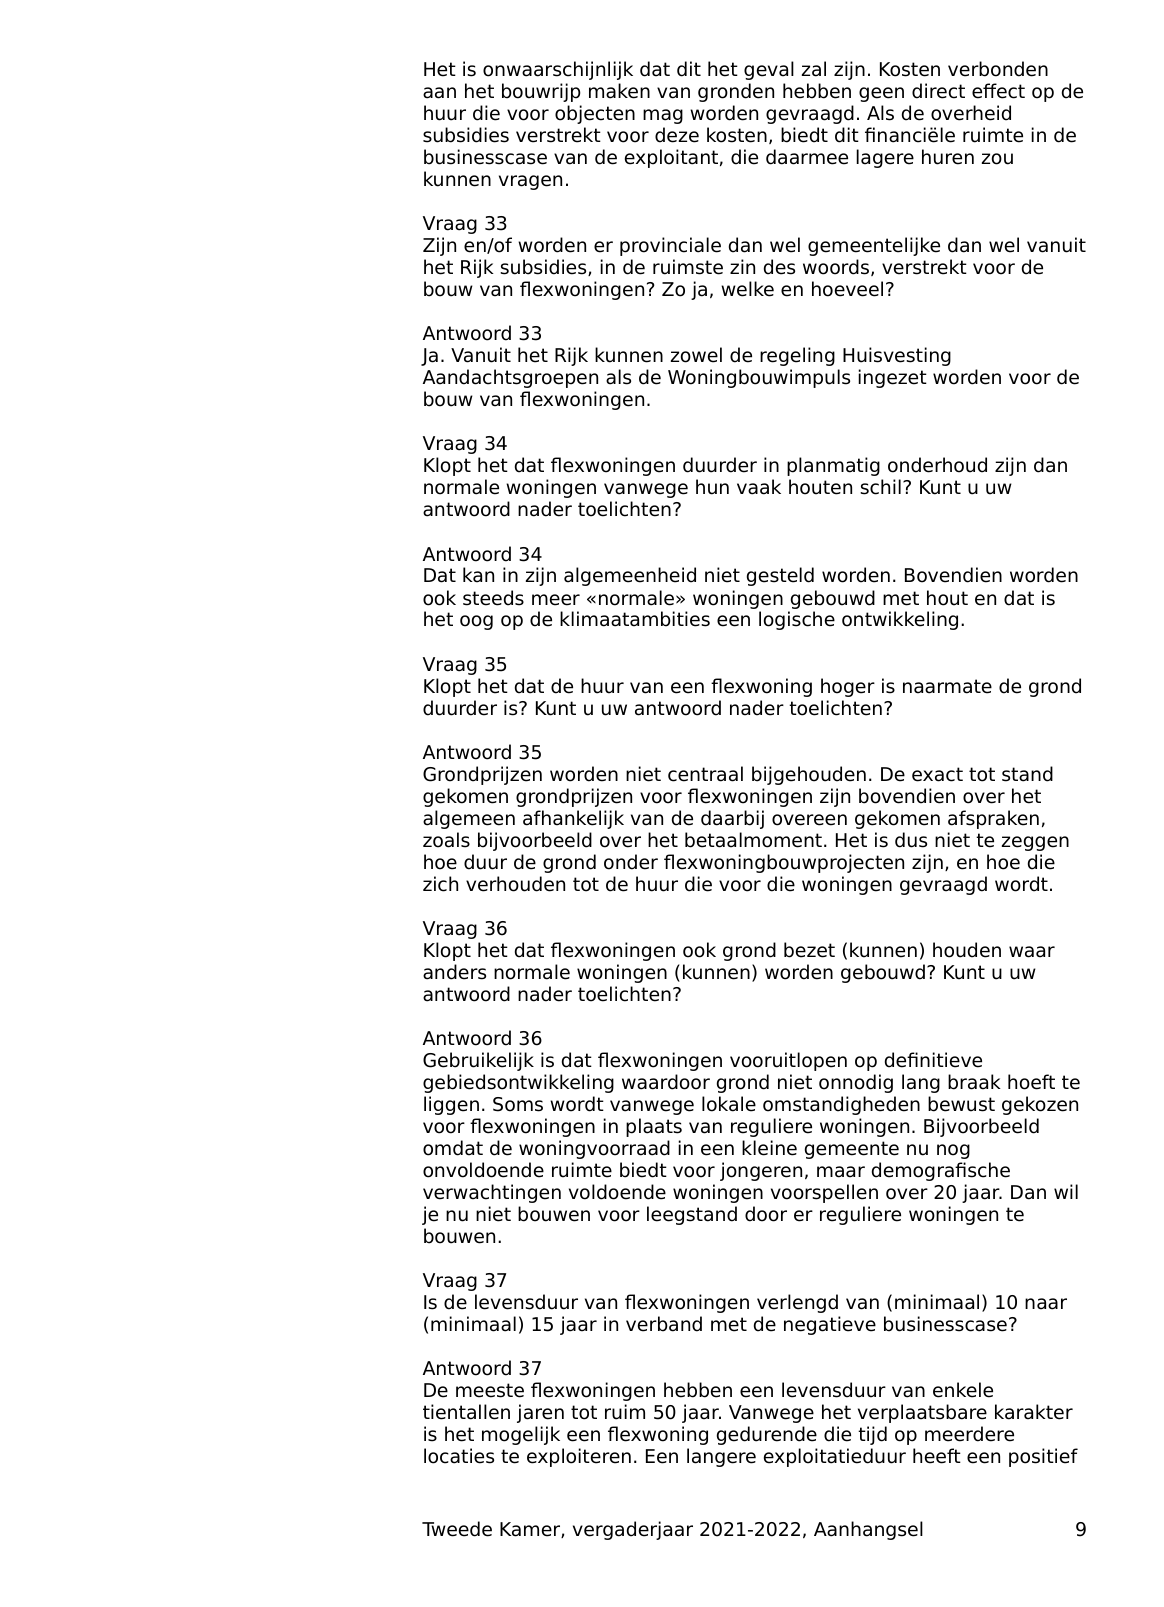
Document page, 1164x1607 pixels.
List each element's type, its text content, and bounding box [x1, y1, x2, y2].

text Klopt het dat de huur van een flexwoning hoger is naarmate de grond duurder is? Kunt u uw antwoord nader toelichten? [422, 676, 1087, 719]
text Gebruikelijk is dat flexwoningen vooruitlopen op definitieve gebiedsontwikkeling waardoor grond niet onnodig lang braak hoeft te liggen. Soms wordt vanwege lokale omstandigheden bewust gekozen voor flexwoningen in plaats van reguliere woningen. Bijvoorbeeld omdat de woningvoorraad in een kleine gemeente nu nog onvoldoende ruimte biedt voor jongeren, maar demografische verwachtingen voldoende woningen voorspellen over 20 jaar. Dan wil je nu niet bouwen voor leegstand door er reguliere woningen te bouwen. [422, 1050, 1087, 1248]
text Ja. Vanuit het Rijk kunnen zowel de regeling Huisvesting Aandachtsgroepen als de Woningbouwimpuls ingezet worden voor de bouw van flexwoningen. [422, 345, 1087, 411]
text Klopt het dat flexwoningen ook grond bezet (kunnen) houden waar anders normale woningen (kunnen) worden gebouwd? Kunt u uw antwoord nader toelichten? [422, 940, 1087, 1006]
text Is de levensduur van flexwoningen verlengd van (minimaal) 10 naar (minimaal) 15 jaar in verband met de negatieve businesscase? [422, 1292, 1087, 1336]
text Antwoord 36 [422, 1028, 1087, 1050]
text Antwoord 37 [422, 1358, 1087, 1380]
text Vraag 33 [422, 213, 1087, 235]
text Vraag 37 [422, 1270, 1087, 1292]
text Zijn en/of worden er provinciale dan wel gemeentelijke dan wel vanuit het Rijk subsidies, in de ruimste zin des woords, verstrekt voor de bouw van flexwoningen? Zo ja, welke en hoeveel? [422, 235, 1087, 301]
text De meeste flexwoningen hebben een levensduur van enkele tientallen jaren tot ruim 50 jaar. Vanwege het verplaatsbare karakter is het mogelijk een flexwoning gedurende die tijd op meerdere locaties te exploiteren. Een langere exploitatieduur heeft een positief [422, 1380, 1087, 1468]
text Vraag 35 [422, 653, 1087, 676]
text Vraag 34 [422, 433, 1087, 455]
text Antwoord 35 [422, 742, 1087, 764]
text Antwoord 34 [422, 543, 1087, 565]
text Grondprijzen worden niet centraal bijgehouden. De exact tot stand gekomen grondprijzen voor flexwoningen zijn bovendien over het algemeen afhankelijk van de daarbij overeen gekomen afspraken, zoals bijvoorbeeld over het betaalmoment. Het is dus niet te zeggen hoe duur de grond onder flexwoningbouwprojecten zijn, en hoe die zich verhouden tot de huur die voor die woningen gevraagd wordt. [422, 764, 1087, 896]
text Klopt het dat flexwoningen duurder in planmatig onderhoud zijn dan normale woningen vanwege hun vaak houten schil? Kunt u uw antwoord nader toelichten? [422, 455, 1087, 521]
text Dat kan in zijn algemeenheid niet gesteld worden. Bovendien worden ook steeds meer «normale» woningen gebouwd met hout en dat is het oog op de klimaatambities een logische ontwikkeling. [422, 565, 1087, 631]
text Antwoord 33 [422, 323, 1087, 345]
text Vraag 36 [422, 918, 1087, 940]
text Het is onwaarschijnlijk dat dit het geval zal zijn. Kosten verbonden aan het bouwrijp maken van gronden hebben geen direct effect op de huur die voor objecten mag worden gevraagd. Als de overheid subsidies verstrekt voor deze kosten, biedt dit financiële ruimte in de businesscase van de exploitant, die daarmee lagere huren zou kunnen vragen. [422, 59, 1087, 191]
